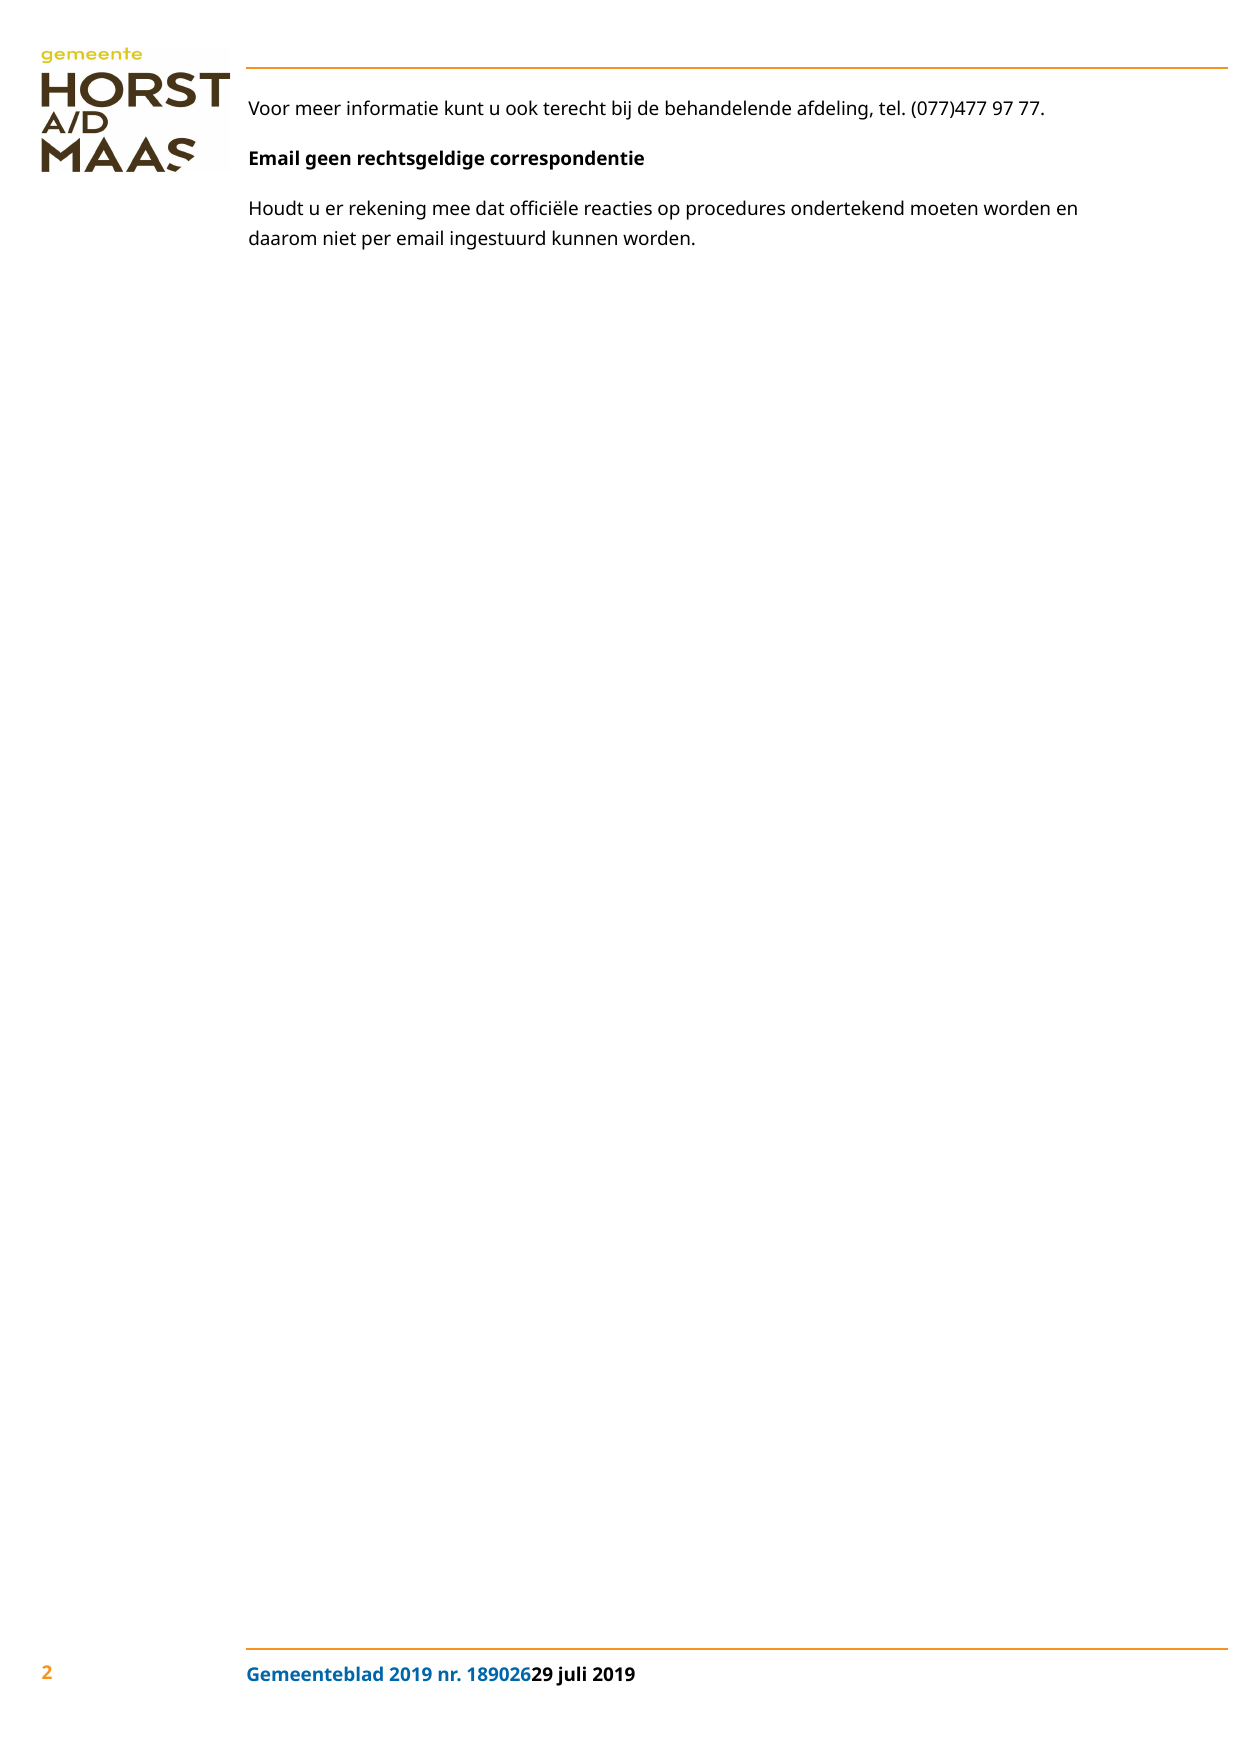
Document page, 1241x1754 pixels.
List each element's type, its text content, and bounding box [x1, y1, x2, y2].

text Email geen rechtsgeldige correspondentie [248, 145, 1152, 171]
text Houdt u er rekening mee dat officiële reacties op procedures ondertekend moeten worden en daarom niet per email ingestuurd kunnen worden. [248, 196, 1152, 251]
text Voor meer informatie kunt u ook terecht bij de behandelende afdeling, tel. (077)477 97 77. [248, 95, 1152, 121]
picture [41, 47, 231, 172]
